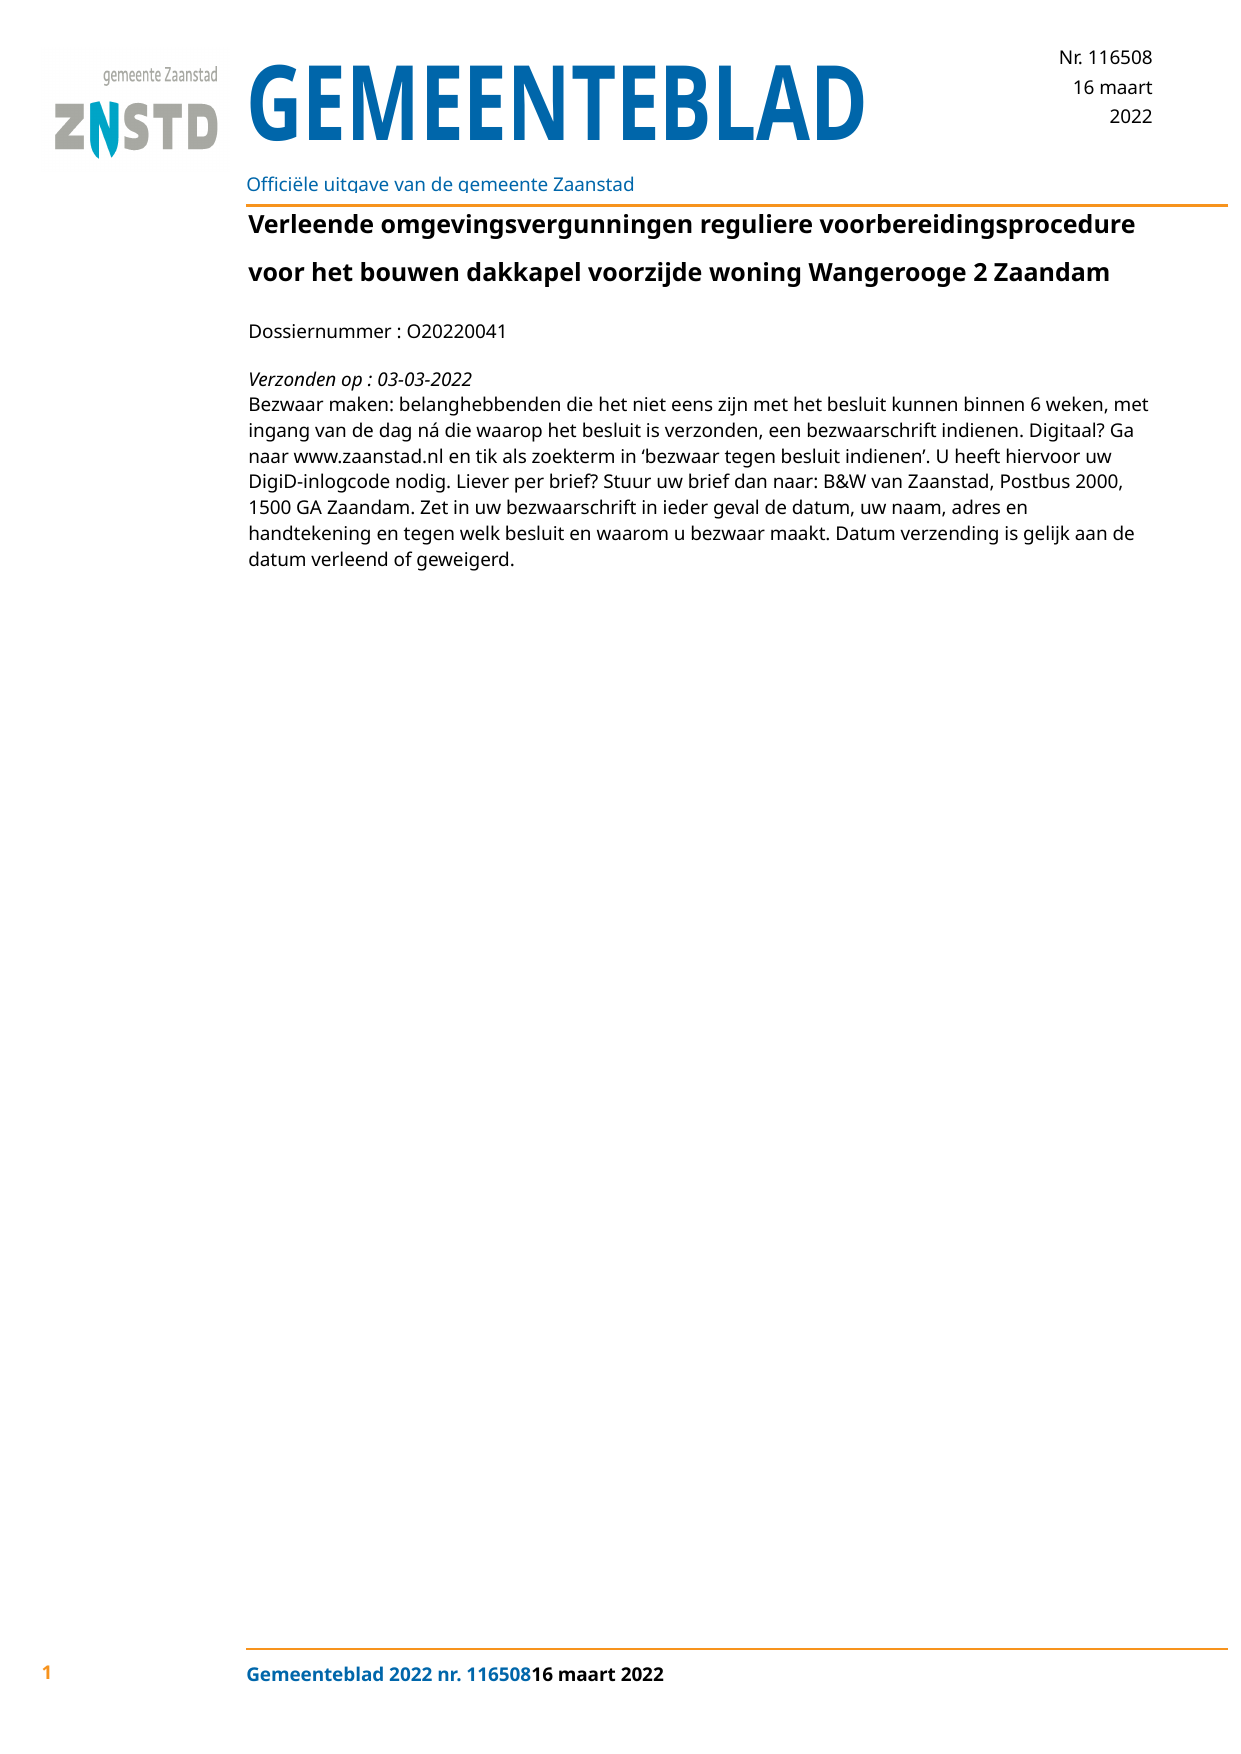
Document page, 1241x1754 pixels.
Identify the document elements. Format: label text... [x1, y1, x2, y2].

picture [41, 47, 231, 172]
text Bezwaar maken: belanghebbenden die het niet eens zijn met het besluit kunnen binnen 6 weken, met ingang van de dag ná die waarop het besluit is verzonden, een bezwaarschrift indienen. Digitaal? Ga naar www.zaanstad.nl en tik als zoekterm in ‘bezwaar tegen besluit indienen’. U heeft hiervoor uw DigiD-inlogcode nodig. Liever per brief? Stuur uw brief dan naar: B&W van Zaanstad, Postbus 2000, 1500 GA Zaandam. Zet in uw bezwaarschrift in ieder geval de datum, uw naam, adres en handtekening en tegen welk besluit en waarom u bezwaar maakt. Datum verzending is gelijk aan de datum verleend of geweigerd. [248, 391, 1152, 572]
text Dossiernummer : O20220041 [248, 318, 1152, 344]
text Verzonden op : 03-03-2022 [248, 366, 1152, 391]
text Verleende omgevingsvergunningen reguliere voorbereidingsprocedure voor het bouwen dakkapel voorzijde woning Wangerooge 2 Zaandam [248, 207, 1152, 288]
